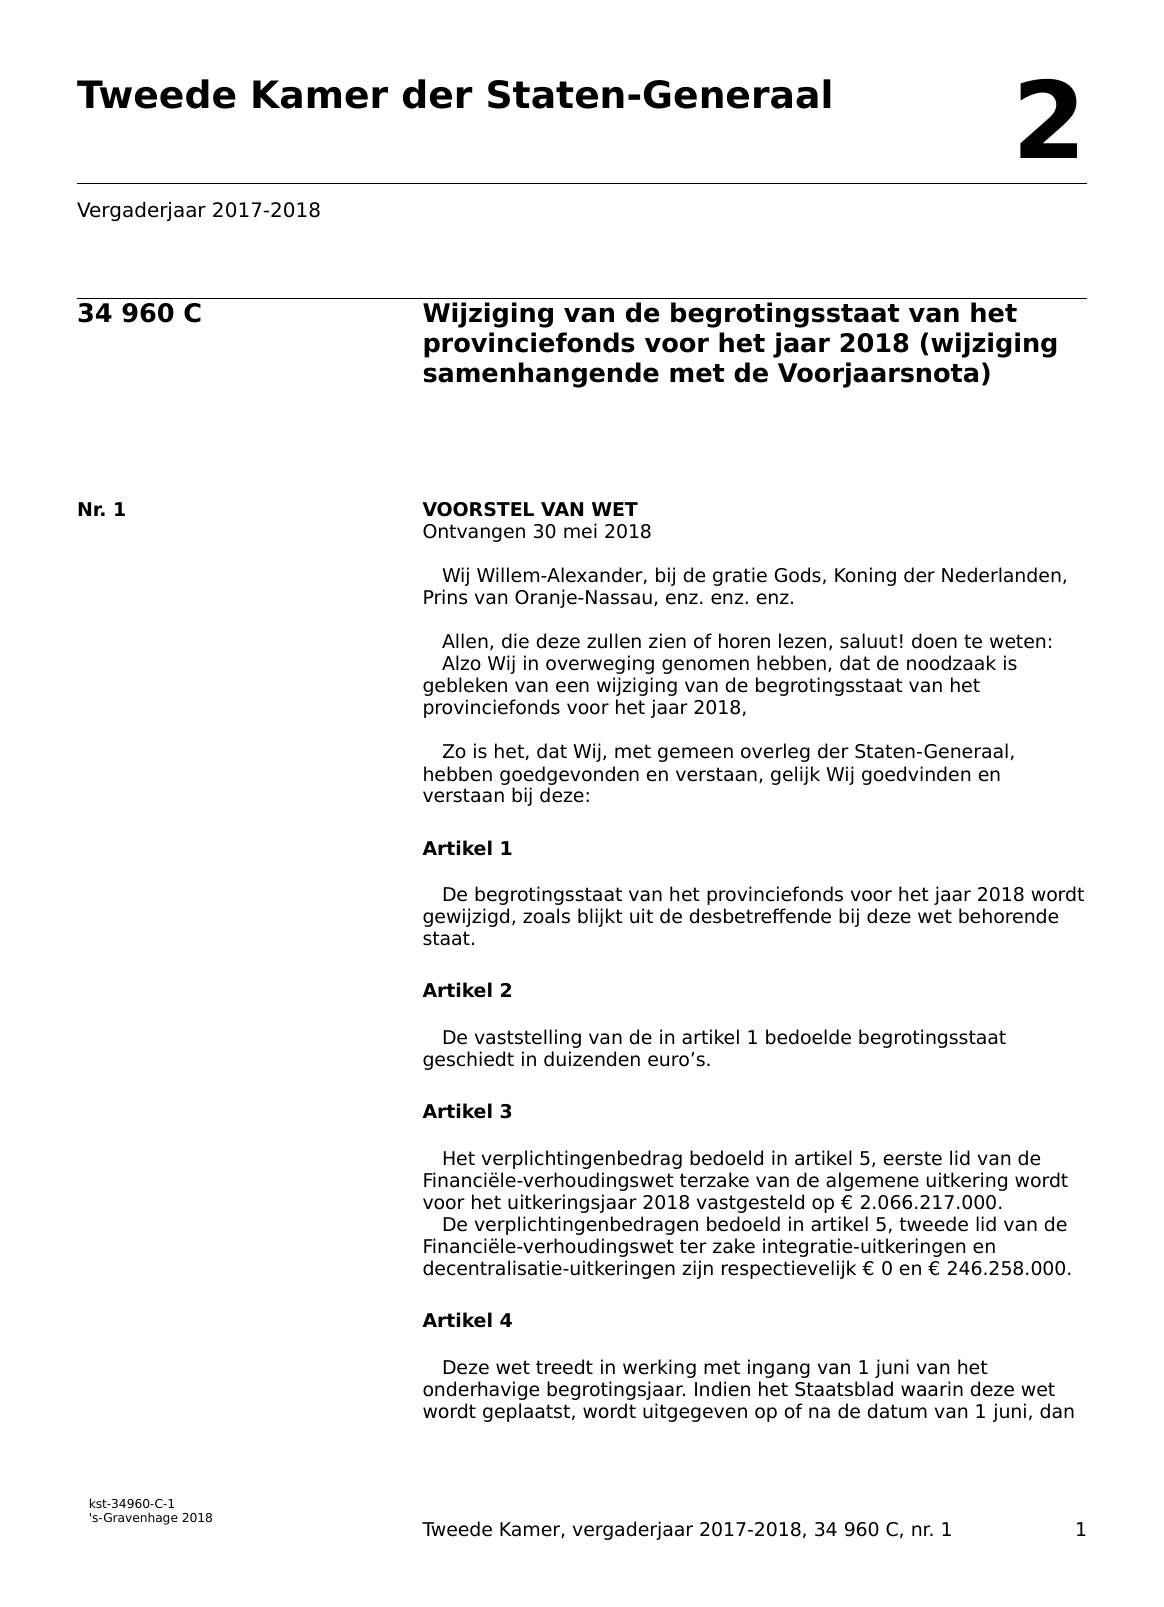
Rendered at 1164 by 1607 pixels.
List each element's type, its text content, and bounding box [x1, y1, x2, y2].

subtitle Artikel 4 [422, 1310, 1087, 1332]
subtitle 34 960 C Wijziging van de begrotingsstaat van het provinciefonds voor het jaar 2018 (wijziging samenhangende met de Voorjaarsnota) [77, 299, 1087, 388]
table_header Tweede Kamer der Staten-Generaal [77, 59, 886, 183]
text Alzo Wij in overweging genomen hebben, dat de noodzaak is gebleken van een wijziging van de begrotingsstaat van het provinciefonds voor het jaar 2018, [422, 653, 1087, 719]
subtitle Artikel 1 [422, 837, 1087, 859]
subtitle Nr. 1 VOORSTEL VAN WET [77, 499, 1087, 521]
table_header 2 [886, 59, 1087, 183]
text Deze wet treedt in werking met ingang van 1 juni van het onderhavige begrotingsjaar. Indien het Staatsblad waarin deze wet wordt geplaatst, wordt uitgegeven op of na de datum van 1 juni, dan [422, 1357, 1087, 1423]
text Ontvangen 30 mei 2018 [422, 521, 1087, 543]
text Zo is het, dat Wij, met gemeen overleg der Staten-Generaal, hebben goedgevonden en verstaan, gelijk Wij goedvinden en verstaan bij deze: [422, 741, 1087, 807]
text Allen, die deze zullen zien of horen lezen, saluut! doen te weten: [422, 631, 1087, 653]
table_cell Vergaderjaar 2017-2018 [77, 184, 1087, 298]
text De verplichtingenbedragen bedoeld in artikel 5, tweede lid van de Financiële-verhoudingswet ter zake integratie-uitkeringen en decentralisatie-uitkeringen zijn respectievelijk € 0 en € 246.258.000. [422, 1214, 1087, 1280]
text Het verplichtingenbedrag bedoeld in artikel 5, eerste lid van de Financiële-verhoudingswet terzake van de algemene uitkering wordt voor het uitkeringsjaar 2018 vastgesteld op € 2.066.217.000. [422, 1148, 1087, 1214]
text 's-Gravenhage 2018 [88, 1511, 323, 1525]
text De begrotingsstaat van het provinciefonds voor het jaar 2018 wordt gewijzigd, zoals blijkt uit de desbetreffende bij deze wet behorende staat. [422, 884, 1087, 950]
subtitle Artikel 2 [422, 980, 1087, 1002]
text kst-34960-C-1 [88, 1497, 323, 1511]
text Wij Willem-Alexander, bij de gratie Gods, Koning der Nederlanden, Prins van Oranje-Nassau, enz. enz. enz. [422, 565, 1087, 609]
subtitle Artikel 3 [422, 1101, 1087, 1123]
text De vaststelling van de in artikel 1 bedoelde begrotingsstaat geschiedt in duizenden euro’s. [422, 1027, 1087, 1071]
